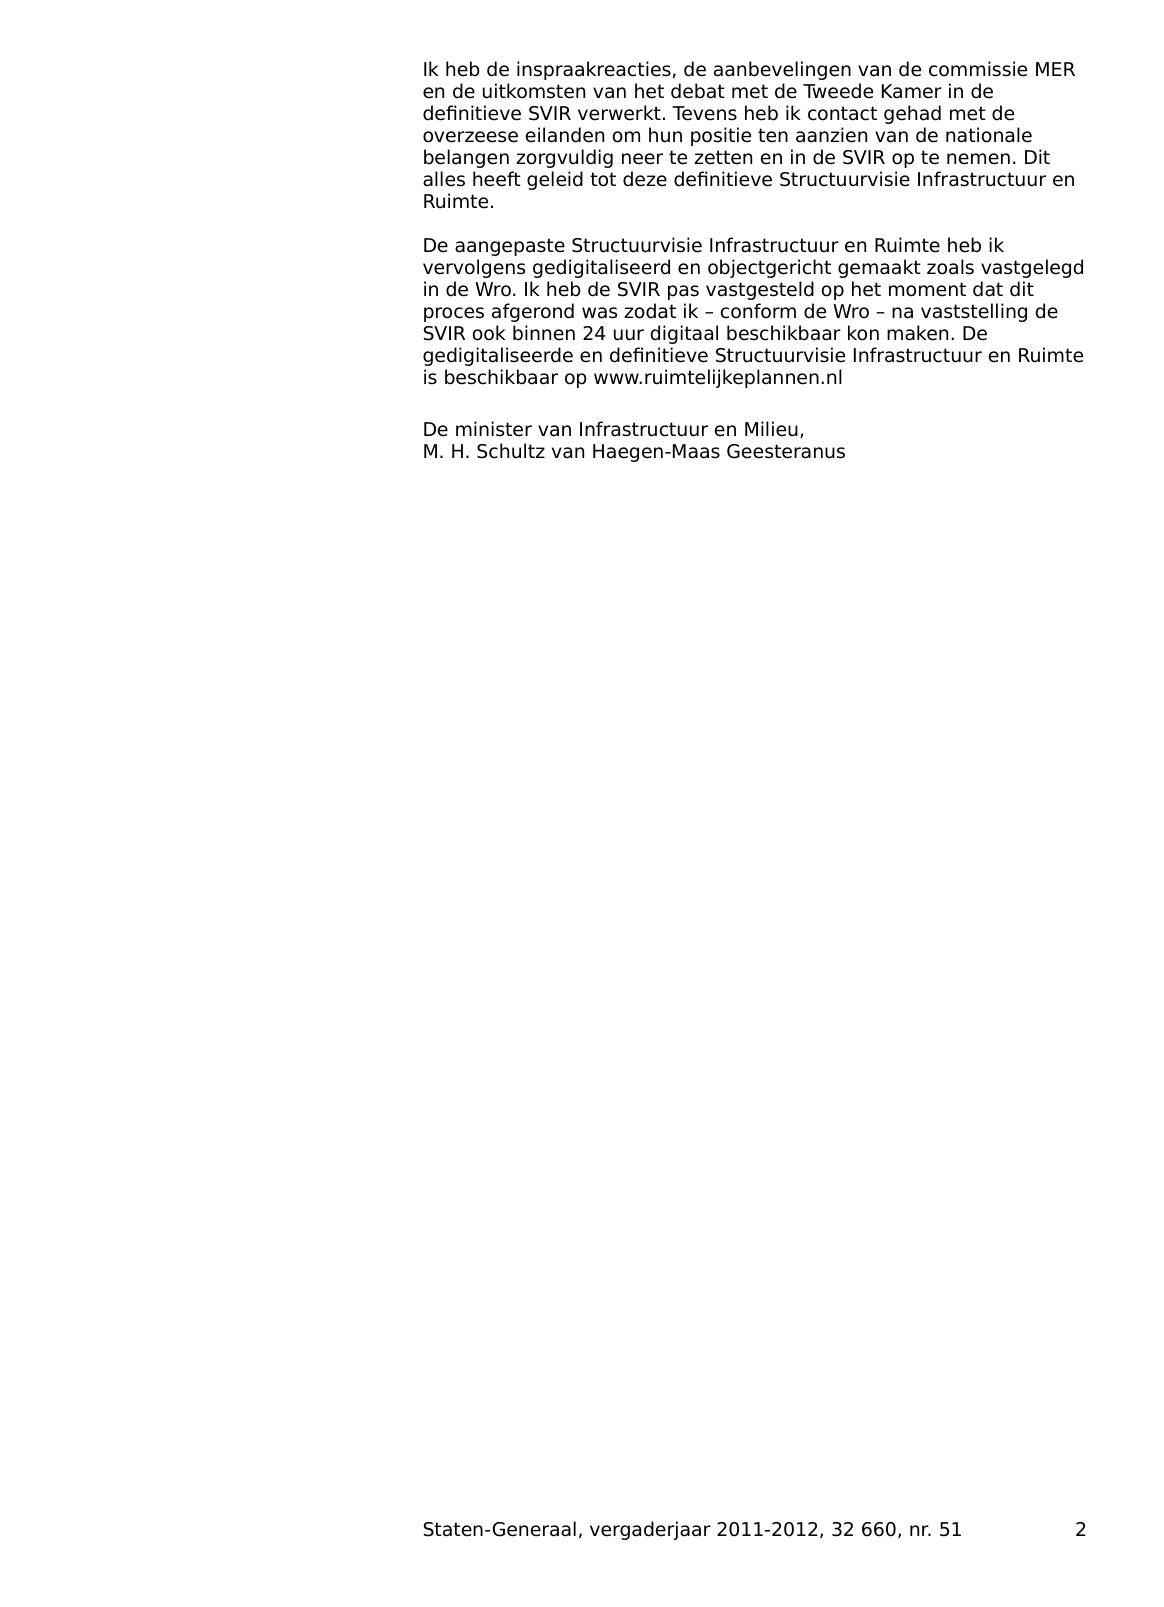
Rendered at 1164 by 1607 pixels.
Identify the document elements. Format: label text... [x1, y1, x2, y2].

text De aangepaste Structuurvisie Infrastructuur en Ruimte heb ik vervolgens gedigitaliseerd en objectgericht gemaakt zoals vastgelegd in de Wro. Ik heb de SVIR pas vastgesteld op het moment dat dit proces afgerond was zodat ik – conform de Wro – na vaststelling de SVIR ook binnen 24 uur digitaal beschikbaar kon maken. De gedigitaliseerde en definitieve Structuurvisie Infrastructuur en Ruimte is beschikbaar op www.ruimtelijkeplannen.nl [422, 235, 1087, 389]
text Ik heb de inspraakreacties, de aanbevelingen van de commissie MER en de uitkomsten van het debat met de Tweede Kamer in de definitieve SVIR verwerkt. Tevens heb ik contact gehad met de overzeese eilanden om hun positie ten aanzien van de nationale belangen zorgvuldig neer te zetten en in de SVIR op te nemen. Dit alles heeft geleid tot deze definitieve Structuurvisie Infrastructuur en Ruimte. [422, 59, 1087, 213]
text De minister van Infrastructuur en Milieu, M. H. Schultz van Haegen-Maas Geesteranus [422, 419, 1087, 463]
